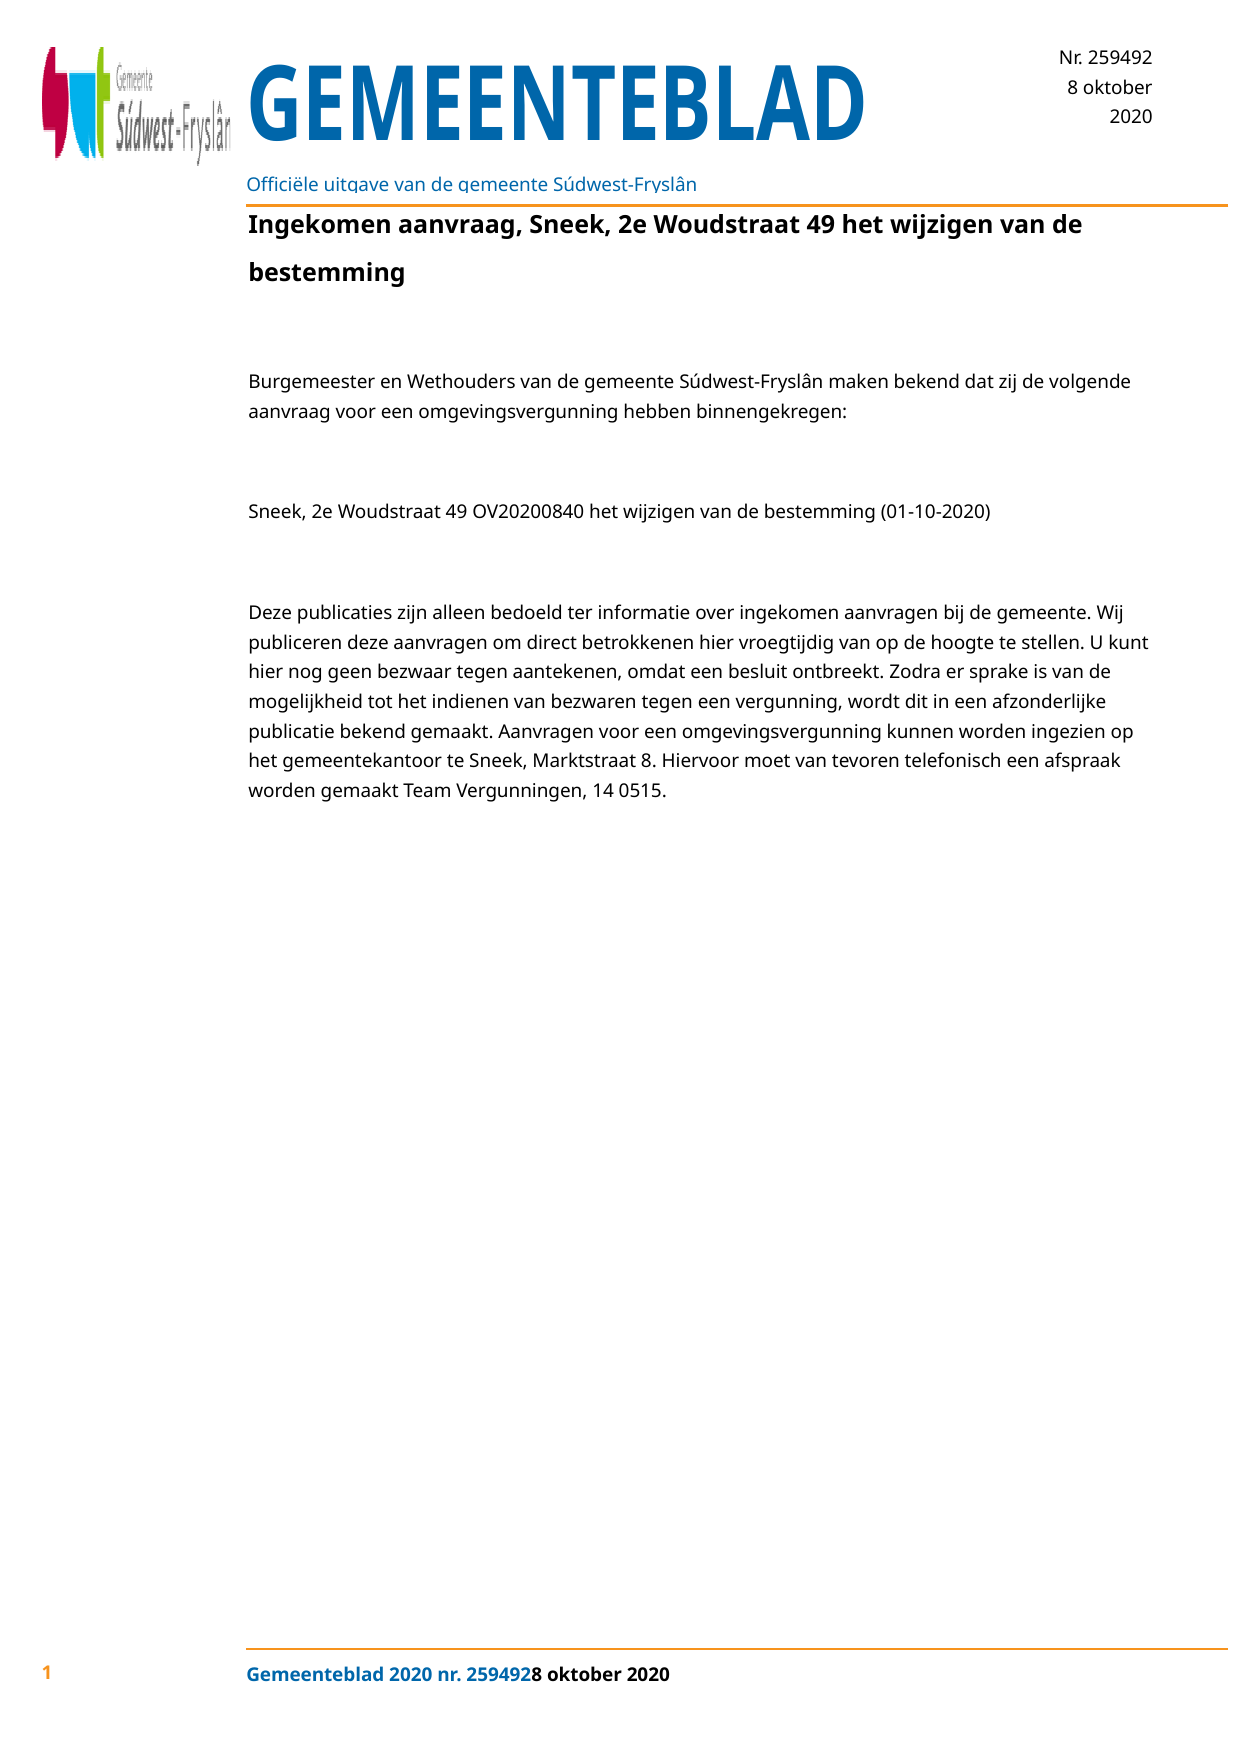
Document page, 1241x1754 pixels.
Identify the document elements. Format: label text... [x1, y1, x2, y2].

picture [41, 47, 231, 172]
text Ingekomen aanvraag, Sneek, 2e Woudstraat 49 het wijzigen van de bestemming [248, 207, 1152, 288]
text Sneek, 2e Woudstraat 49 OV20200840 het wijzigen van de bestemming (01-10-2020) [248, 499, 1152, 524]
text Deze publicaties zijn alleen bedoeld ter informatie over ingekomen aanvragen bij de gemeente. Wij publiceren deze aanvragen om direct betrokkenen hier vroegtijdig van op de hoogte te stellen. U kunt hier nog geen bezwaar tegen aantekenen, omdat een besluit ontbreekt. Zodra er sprake is van de mogelijkheid tot het indienen van bezwaren tegen een vergunning, wordt dit in een afzonderlijke publicatie bekend gemaakt. Aanvragen voor een omgevingsvergunning kunnen worden ingezien op het gemeentekantoor te Sneek, Marktstraat 8. Hiervoor moet van tevoren telefonisch een afspraak worden gemaakt Team Vergunningen, 14 0515. [248, 599, 1152, 803]
text Burgemeester en Wethouders van de gemeente Súdwest-Fryslân maken bekend dat zij de volgende aanvraag voor een omgevingsvergunning hebben binnengekregen: [248, 368, 1152, 424]
